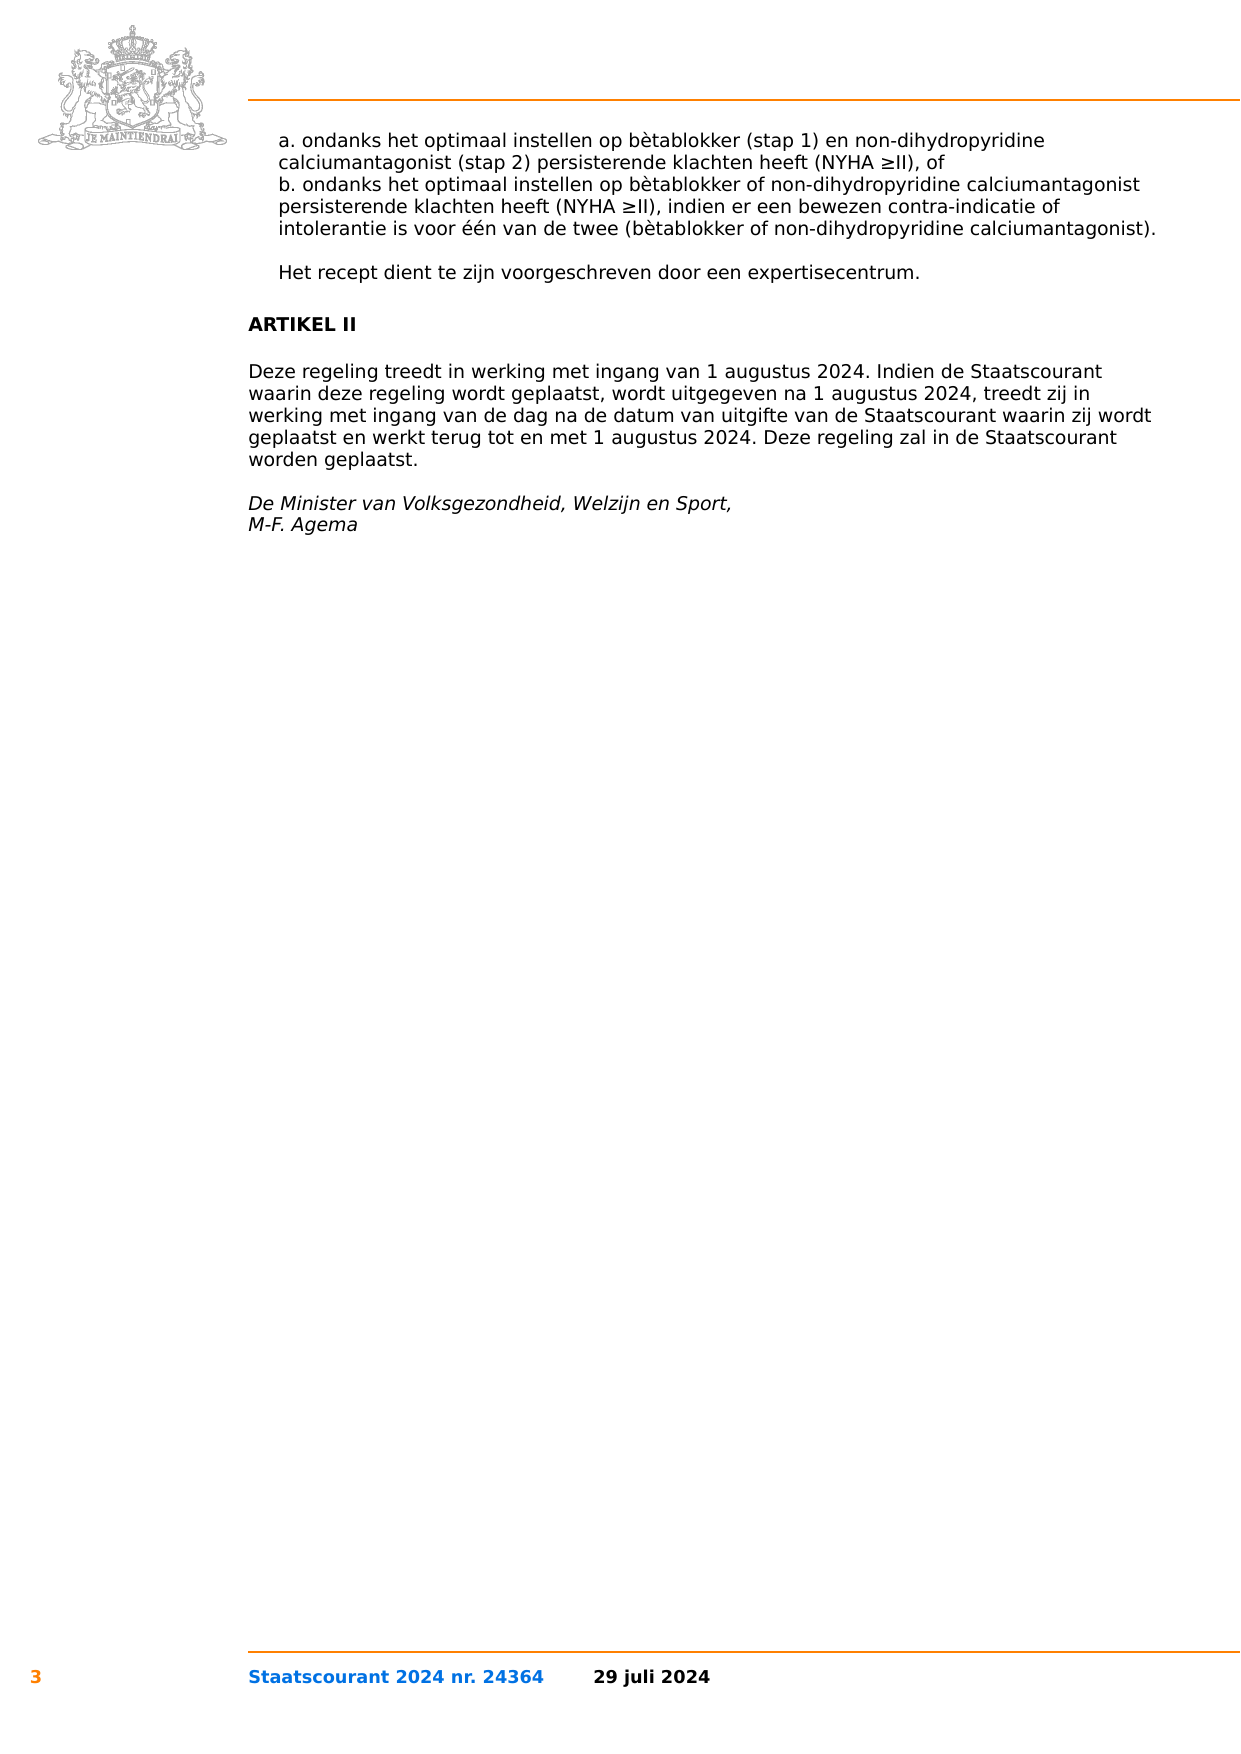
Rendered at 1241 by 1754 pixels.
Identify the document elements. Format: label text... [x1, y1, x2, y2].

text De Minister van Volksgezondheid, Welzijn en Sport, M-F. Agema [248, 492, 1163, 536]
subtitle ARTIKEL II [248, 314, 1163, 336]
text a. ondanks het optimaal instellen op bètablokker (stap 1) en non-dihydropyridine calciumantagonist (stap 2) persisterende klachten heeft (NYHA ≥II), of [278, 130, 1163, 174]
text Het recept dient te zijn voorgeschreven door een expertisecentrum. [278, 262, 1163, 284]
text b. ondanks het optimaal instellen op bètablokker of non-dihydropyridine calciumantagonist persisterende klachten heeft (NYHA ≥II), indien er een bewezen contra-indicatie of intolerantie is voor één van de twee (bètablokker of non-dihydropyridine calciumantagonist). [278, 174, 1163, 240]
picture [38, 25, 227, 150]
text Deze regeling treedt in werking met ingang van 1 augustus 2024. Indien de Staatscourant waarin deze regeling wordt geplaatst, wordt uitgegeven na 1 augustus 2024, treedt zij in werking met ingang van de dag na de datum van uitgifte van de Staatscourant waarin zij wordt geplaatst en werkt terug tot en met 1 augustus 2024. Deze regeling zal in de Staatscourant worden geplaatst. [248, 361, 1163, 471]
